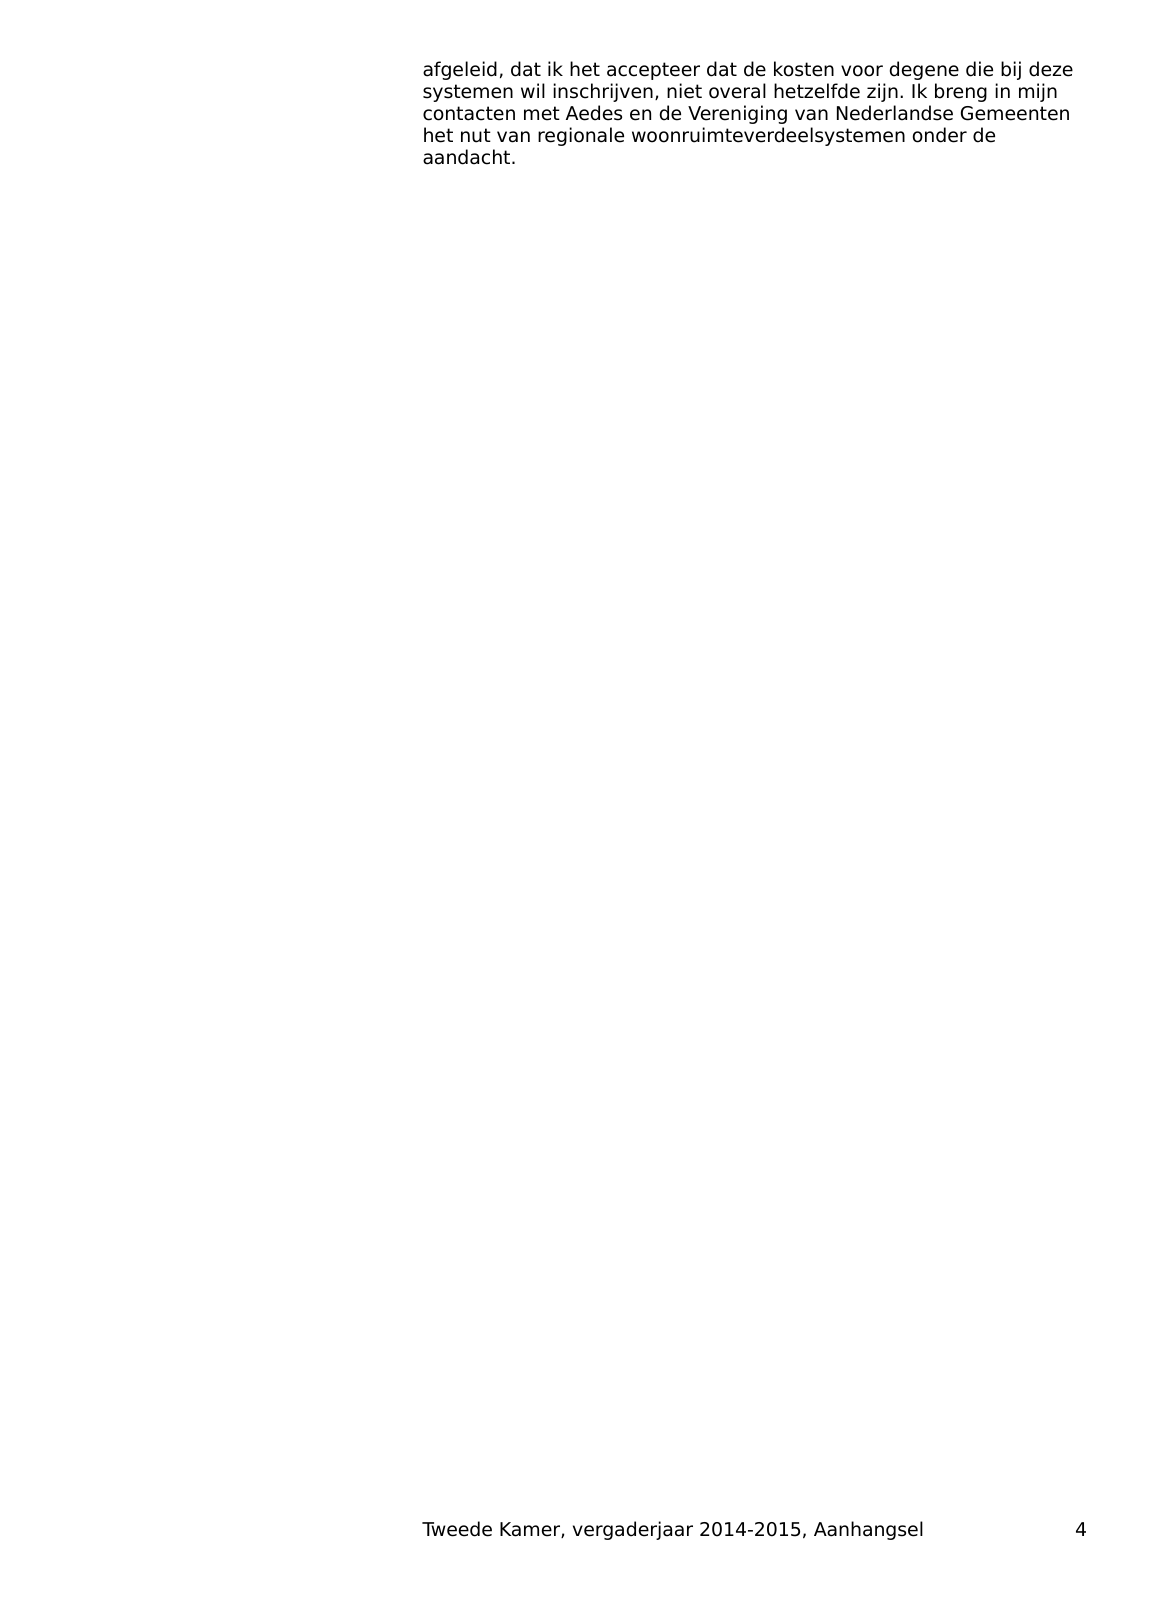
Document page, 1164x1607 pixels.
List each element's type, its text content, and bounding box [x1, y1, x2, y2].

text afgeleid, dat ik het accepteer dat de kosten voor degene die bij deze systemen wil inschrijven, niet overal hetzelfde zijn. Ik breng in mijn contacten met Aedes en de Vereniging van Nederlandse Gemeenten het nut van regionale woonruimteverdeelsystemen onder de aandacht. [422, 59, 1087, 169]
